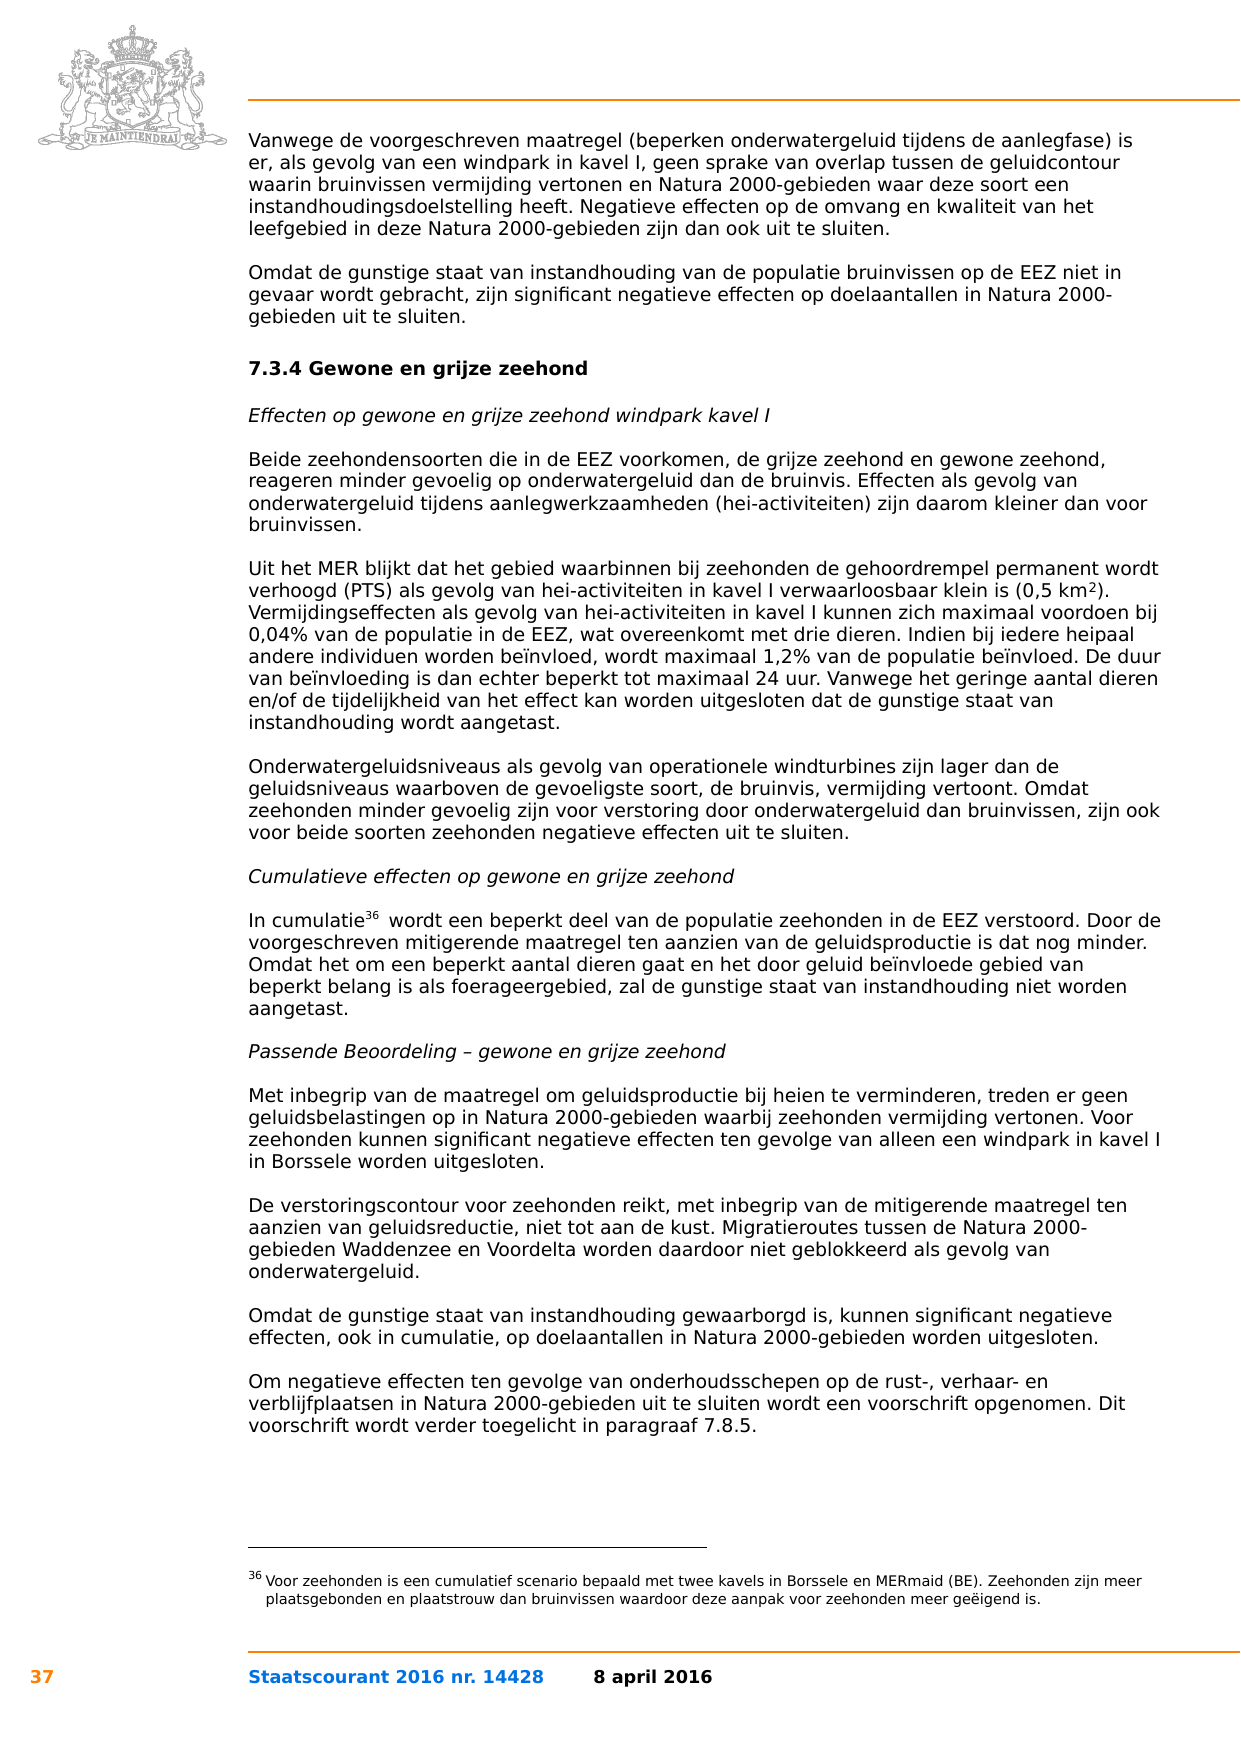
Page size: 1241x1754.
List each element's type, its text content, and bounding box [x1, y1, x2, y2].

text Onderwatergeluidsniveaus als gevolg van operationele windturbines zijn lager dan de geluidsniveaus waarboven de gevoeligste soort, de bruinvis, vermijding vertoont. Omdat zeehonden minder gevoelig zijn voor verstoring door onderwatergeluid dan bruinvissen, zijn ook voor beide soorten zeehonden negatieve effecten uit te sluiten. [248, 756, 1163, 844]
text De verstoringscontour voor zeehonden reikt, met inbegrip van de mitigerende maatregel ten aanzien van geluidsreductie, niet tot aan de kust. Migratieroutes tussen de Natura 2000-gebieden Waddenzee en Voordelta worden daardoor niet geblokkeerd als gevolg van onderwatergeluid. [248, 1195, 1163, 1283]
subtitle Effecten op gewone en grijze zeehond windpark kavel I [248, 404, 1163, 427]
text Omdat de gunstige staat van instandhouding van de populatie bruinvissen op de EEZ niet in gevaar wordt gebracht, zijn significant negatieve effecten op doelaantallen in Natura 2000-gebieden uit te sluiten. [248, 262, 1163, 328]
text Vanwege de voorgeschreven maatregel (beperken onderwatergeluid tijdens de aanlegfase) is er, als gevolg van een windpark in kavel I, geen sprake van overlap tussen de geluidcontour waarin bruinvissen vermijding vertonen en Natura 2000-gebieden waar deze soort een instandhoudingsdoelstelling heeft. Negatieve effecten op de omvang en kwaliteit van het leefgebied in deze Natura 2000-gebieden zijn dan ook uit te sluiten. [248, 130, 1163, 240]
subtitle Cumulatieve effecten op gewone en grijze zeehond [248, 866, 1163, 888]
subtitle 7.3.4 Gewone en grijze zeehond [248, 358, 1163, 379]
text Uit het MER blijkt dat het gebied waarbinnen bij zeehonden de gehoordrempel permanent wordt verhoogd (PTS) als gevolg van hei-activiteiten in kavel I verwaarloosbaar klein is (0,5 km2). Vermijdingseffecten als gevolg van hei-activiteiten in kavel I kunnen zich maximaal voordoen bij 0,04% van de populatie in de EEZ, wat overeenkomt met drie dieren. Indien bij iedere heipaal andere individuen worden beïnvloed, wordt maximaal 1,2% van de populatie beïnvloed. De duur van beïnvloeding is dan echter beperkt tot maximaal 24 uur. Vanwege het geringe aantal dieren en/of de tijdelijkheid van het effect kan worden uitgesloten dat de gunstige staat van instandhouding wordt aangetast. [248, 558, 1163, 734]
picture [38, 25, 227, 150]
text Beide zeehondensoorten die in de EEZ voorkomen, de grijze zeehond en gewone zeehond, reageren minder gevoelig op onderwatergeluid dan de bruinvis. Effecten als gevolg van onderwatergeluid tijdens aanlegwerkzaamheden (hei-activiteiten) zijn daarom kleiner dan voor bruinvissen. [248, 448, 1163, 536]
text Met inbegrip van de maatregel om geluidsproductie bij heien te verminderen, treden er geen geluidsbelastingen op in Natura 2000-gebieden waarbij zeehonden vermijding vertonen. Voor zeehonden kunnen significant negatieve effecten ten gevolge van alleen een windpark in kavel I in Borssele worden uitgesloten. [248, 1085, 1163, 1173]
text In cumulatie wordt een beperkt deel van de populatie zeehonden in de EEZ verstoord. Door de voorgeschreven mitigerende maatregel ten aanzien van de geluidsproductie is dat nog minder. Omdat het om een beperkt aantal dieren gaat en het door geluid beïnvloede gebied van beperkt belang is als foerageergebied, zal de gunstige staat van instandhouding niet worden aangetast. [248, 909, 1163, 1019]
text Om negatieve effecten ten gevolge van onderhoudsschepen op de rust-, verhaar- en verblijfplaatsen in Natura 2000-gebieden uit te sluiten wordt een voorschrift opgenomen. Dit voorschrift wordt verder toegelicht in paragraaf 7.8.5. [248, 1371, 1163, 1437]
text Voor zeehonden is een cumulatief scenario bepaald met twee kavels in Borssele en MERmaid (BE). Zeehonden zijn meer plaatsgebonden en plaatstrouw dan bruinvissen waardoor deze aanpak voor zeehonden meer geëigend is. [248, 1569, 1163, 1608]
text Omdat de gunstige staat van instandhouding gewaarborgd is, kunnen significant negatieve effecten, ook in cumulatie, op doelaantallen in Natura 2000-gebieden worden uitgesloten. [248, 1305, 1163, 1349]
subtitle Passende Beoordeling – gewone en grijze zeehond [248, 1041, 1163, 1063]
